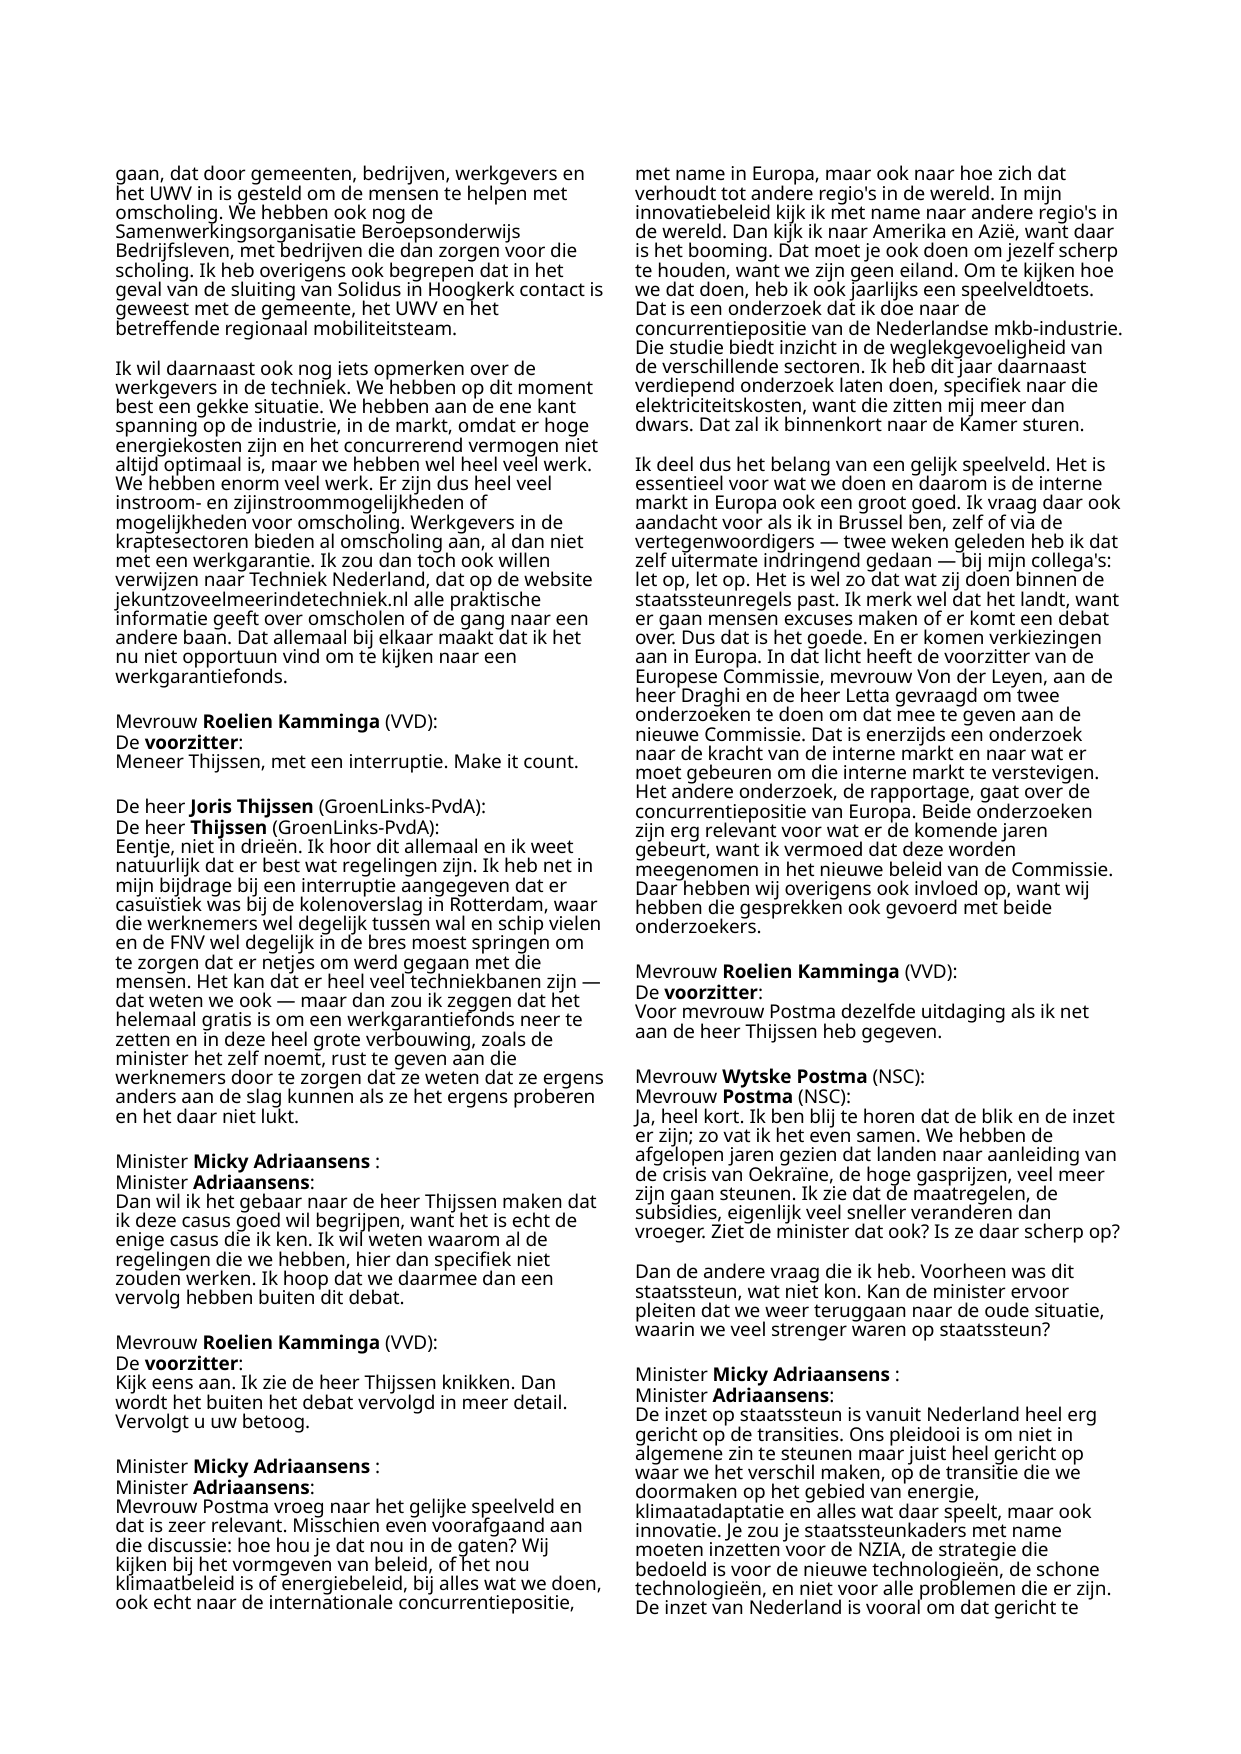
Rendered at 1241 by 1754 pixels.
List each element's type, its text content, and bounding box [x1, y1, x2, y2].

text Meneer Thijssen, met een interruptie. Make it count. [115, 753, 605, 772]
text Minister Micky Adriaansens : [635, 1361, 1125, 1387]
text Mevrouw Postma vroeg naar het gelijke speelveld en dat is zeer relevant. Misschien even voorafgaand aan die discussie: hoe hou je dat nou in de gaten? Wij kijken bij het vormgeven van beleid, of het nou klimaatbeleid is of energiebeleid, bij alles wat we doen, ook echt naar de internationale concurrentiepositie, [115, 1498, 605, 1614]
text Minister Adriaansens: [115, 1174, 605, 1193]
text De heer Joris Thijssen (GroenLinks-PvdA): [115, 793, 605, 819]
text Ik deel dus het belang van een gelijk speelveld. Het is essentieel voor wat we doen en daarom is de interne markt in Europa ook een groot goed. Ik vraag daar ook aandacht voor als ik in Brussel ben, zelf of via de vertegenwoordigers — twee weken geleden heb ik dat zelf uitermate indringend gedaan — bij mijn collega's: let op, let op. Het is wel zo dat wat zij doen binnen de staatssteunregels past. Ik merk wel dat het landt, want er gaan mensen excuses maken of er komt een debat over. Dus dat is het goede. En er komen verkiezingen aan in Europa. In dat licht heeft de voorzitter van de Europese Commissie, mevrouw Von der Leyen, aan de heer Draghi en de heer Letta gevraagd om twee onderzoeken te doen om dat mee te geven aan de nieuwe Commissie. Dat is enerzijds een onderzoek naar de kracht van de interne markt en naar wat er moet gebeuren om die interne markt te verstevigen. Het andere onderzoek, de rapportage, gaat over de concurrentiepositie van Europa. Beide onderzoeken zijn erg relevant voor wat er de komende jaren gebeurt, want ik vermoed dat deze worden meegenomen in het nieuwe beleid van de Commissie. Daar hebben wij overigens ook invloed op, want wij hebben die gesprekken ook gevoerd met beide onderzoekers. [635, 456, 1125, 938]
text De heer Thijssen (GroenLinks-PvdA): [115, 819, 605, 838]
text De inzet op staatssteun is vanuit Nederland heel erg gericht op de transities. Ons pleidooi is om niet in algemene zin te steunen maar juist heel gericht op waar we het verschil maken, op de transitie die we doormaken op het gebied van energie, klimaatadaptatie en alles wat daar speelt, maar ook innovatie. Je zou je staatssteunkaders met name moeten inzetten voor de NZIA, de strategie die bedoeld is voor de nieuwe technologieën, de schone technologieën, en niet voor alle problemen die er zijn. De inzet van Nederland is vooral om dat gericht te [635, 1406, 1125, 1618]
text Mevrouw Roelien Kamminga (VVD): [115, 708, 605, 734]
text Mevrouw Roelien Kamminga (VVD): [115, 1329, 605, 1355]
text Minister Adriaansens: [115, 1479, 605, 1498]
text gaan, dat door gemeenten, bedrijven, werkgevers en het UWV in is gesteld om de mensen te helpen met omscholing. We hebben ook nog de Samenwerkingsorganisatie Beroepsonderwijs Bedrijfsleven, met bedrijven die dan zorgen voor die scholing. Ik heb overigens ook begrepen dat in het geval van de sluiting van Solidus in Hoogkerk contact is geweest met de gemeente, het UWV en het betreffende regionaal mobiliteitsteam. [115, 165, 605, 339]
text Minister Micky Adriaansens : [115, 1148, 605, 1174]
text De voorzitter: [635, 984, 1125, 1003]
text Minister Micky Adriaansens : [115, 1453, 605, 1479]
text Mevrouw Wytske Postma (NSC): [635, 1063, 1125, 1088]
text De voorzitter: [115, 734, 605, 753]
text Ik wil daarnaast ook nog iets opmerken over de werkgevers in de techniek. We hebben op dit moment best een gekke situatie. We hebben aan de ene kant spanning op de industrie, in de markt, omdat er hoge energiekosten zijn en het concurrerend vermogen niet altijd optimaal is, maar we hebben wel heel veel werk. We hebben enorm veel werk. Er zijn dus heel veel instroom- en zijinstroommogelijkheden of mogelijkheden voor omscholing. Werkgevers in de kraptesectoren bieden al omscholing aan, al dan niet met een werkgarantie. Ik zou dan toch ook willen verwijzen naar Techniek Nederland, dat op de website jekuntzoveelmeerindetechniek.nl alle praktische informatie geeft over omscholen of de gang naar een andere baan. Dat allemaal bij elkaar maakt dat ik het nu niet opportuun vind om te kijken naar een werkgarantiefonds. [115, 359, 605, 687]
text Minister Adriaansens: [635, 1387, 1125, 1406]
text De voorzitter: [115, 1355, 605, 1374]
text Voor mevrouw Postma dezelfde uitdaging als ik net aan de heer Thijssen heb gegeven. [635, 1003, 1125, 1042]
text Kijk eens aan. Ik zie de heer Thijssen knikken. Dan wordt het buiten het debat vervolgd in meer detail. Vervolgt u uw betoog. [115, 1374, 605, 1432]
text Eentje, niet in drieën. Ik hoor dit allemaal en ik weet natuurlijk dat er best wat regelingen zijn. Ik heb net in mijn bijdrage bij een interruptie aangegeven dat er casuïstiek was bij de kolenoverslag in Rotterdam, waar die werknemers wel degelijk tussen wal en schip vielen en de FNV wel degelijk in de bres moest springen om te zorgen dat er netjes om werd gegaan met die mensen. Het kan dat er heel veel techniekbanen zijn — dat weten we ook — maar dan zou ik zeggen dat het helemaal gratis is om een werkgarantiefonds neer te zetten en in deze heel grote verbouwing, zoals de minister het zelf noemt, rust te geven aan die werknemers door te zorgen dat ze weten dat ze ergens anders aan de slag kunnen als ze het ergens proberen en het daar niet lukt. [115, 838, 605, 1127]
text Ja, heel kort. Ik ben blij te horen dat de blik en de inzet er zijn; zo vat ik het even samen. We hebben de afgelopen jaren gezien dat landen naar aanleiding van de crisis van Oekraïne, de hoge gasprijzen, veel meer zijn gaan steunen. Ik zie dat de maatregelen, de subsidies, eigenlijk veel sneller veranderen dan vroeger. Ziet de minister dat ook? Is ze daar scherp op? [635, 1108, 1125, 1243]
text Mevrouw Postma (NSC): [635, 1088, 1125, 1108]
text Dan de andere vraag die ik heb. Voorheen was dit staatssteun, wat niet kon. Kan de minister ervoor pleiten dat we weer teruggaan naar de oude situatie, waarin we veel strenger waren op staatssteun? [635, 1263, 1125, 1341]
text met name in Europa, maar ook naar hoe zich dat verhoudt tot andere regio's in de wereld. In mijn innovatiebeleid kijk ik met name naar andere regio's in de wereld. Dan kijk ik naar Amerika en Azië, want daar is het booming. Dat moet je ook doen om jezelf scherp te houden, want we zijn geen eiland. Om te kijken hoe we dat doen, heb ik ook jaarlijks een speelveldtoets. Dat is een onderzoek dat ik doe naar de concurrentiepositie van de Nederlandse mkb-industrie. Die studie biedt inzicht in de weglekgevoeligheid van de verschillende sectoren. Ik heb dit jaar daarnaast verdiepend onderzoek laten doen, specifiek naar die elektriciteitskosten, want die zitten mij meer dan dwars. Dat zal ik binnenkort naar de Kamer sturen. [635, 165, 1125, 435]
text Dan wil ik het gebaar naar de heer Thijssen maken dat ik deze casus goed wil begrijpen, want het is echt de enige casus die ik ken. Ik wil weten waarom al de regelingen die we hebben, hier dan specifiek niet zouden werken. Ik hoop dat we daarmee dan een vervolg hebben buiten dit debat. [115, 1193, 605, 1308]
text Mevrouw Roelien Kamminga (VVD): [635, 958, 1125, 984]
